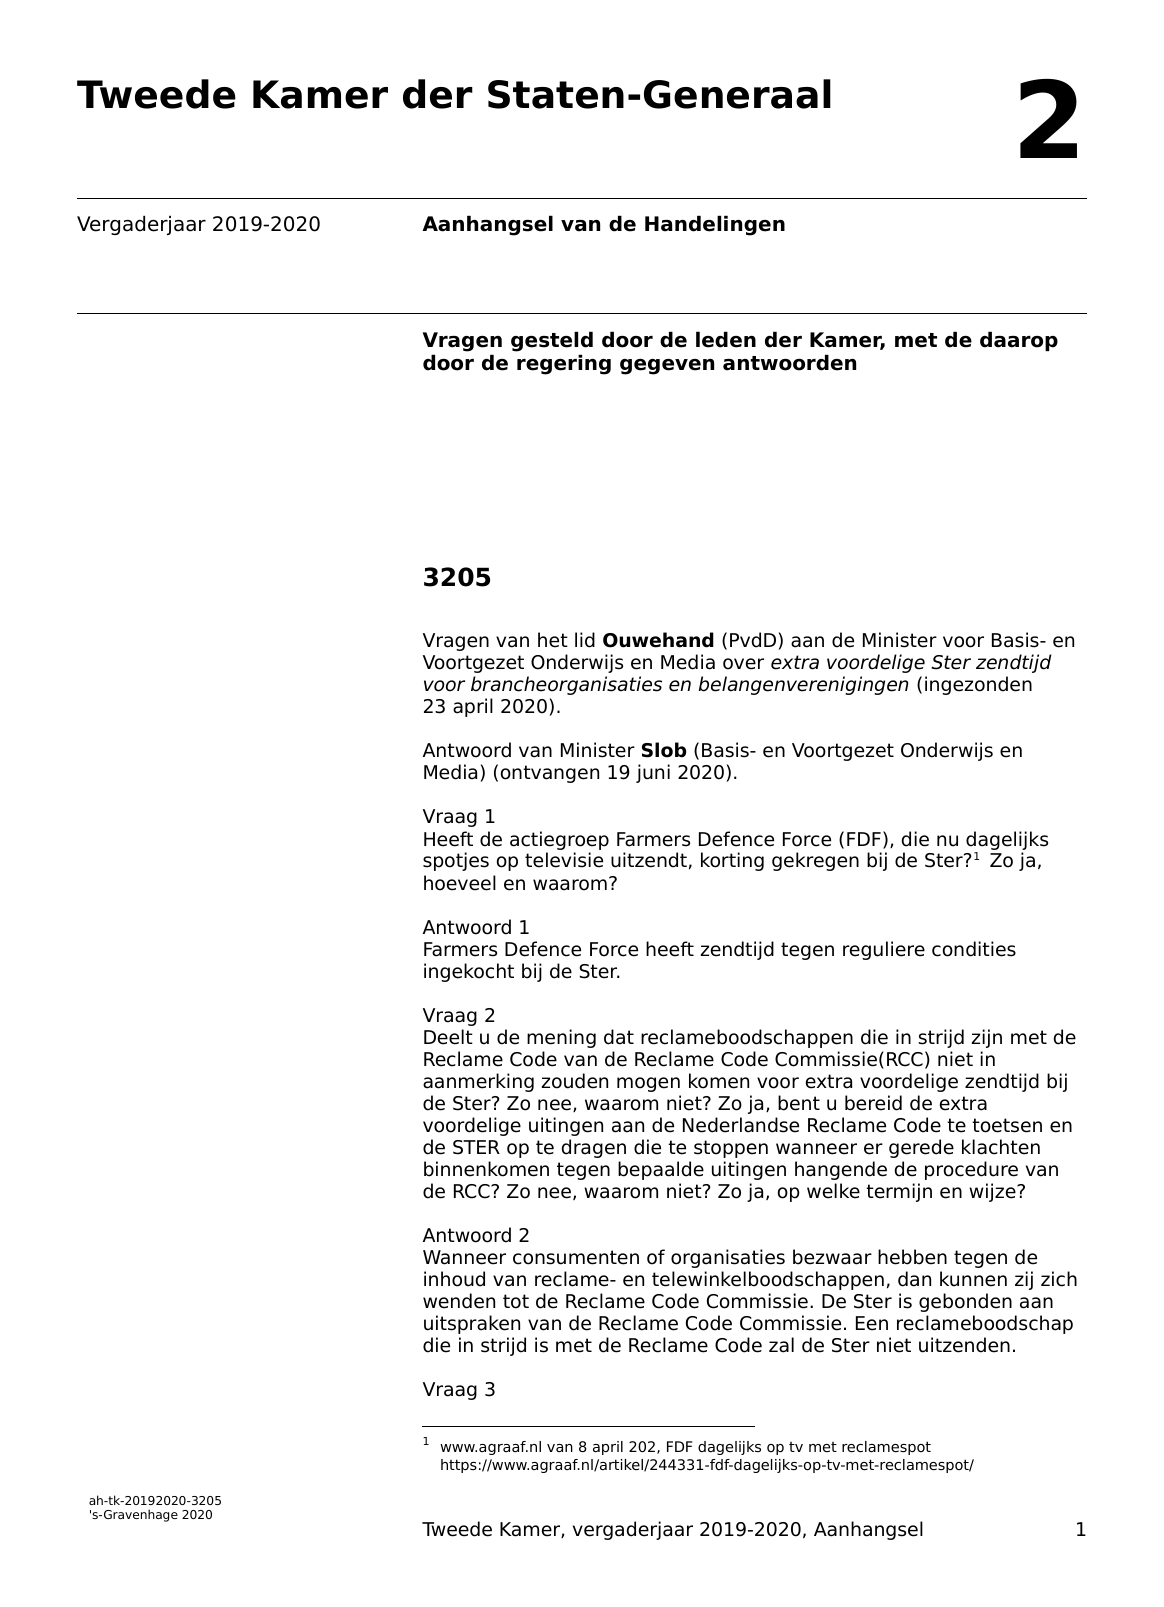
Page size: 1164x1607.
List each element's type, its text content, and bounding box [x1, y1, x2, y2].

table_header Tweede Kamer der Staten-Generaal [77, 59, 886, 198]
text Wanneer consumenten of organisaties bezwaar hebben tegen de inhoud van reclame- en telewinkelboodschappen, dan kunnen zij zich wenden tot de Reclame Code Commissie. De Ster is gebonden aan uitspraken van de Reclame Code Commissie. Een reclameboodschap die in strijd is met de Reclame Code zal de Ster niet uitzenden. [422, 1247, 1087, 1357]
text www.agraaf.nl van 8 april 202, FDF dagelijks op tv met reclamespot https://www.agraaf.nl/artikel/244331-fdf-dagelijks-op-tv-met-reclamespot/ [422, 1435, 1087, 1474]
table_cell Aanhangsel van de Handelingen [422, 199, 1087, 313]
text Vraag 1 [422, 806, 1087, 828]
text ah-tk-20192020-3205 [88, 1494, 323, 1508]
table_header 2 [886, 59, 1087, 198]
text 3205 [422, 563, 1087, 592]
text Heeft de actiegroep Farmers Defence Force (FDF), die nu dagelijks spotjes op televisie uitzendt, korting gekregen bij de Ster? Zo ja, hoeveel en waarom? [422, 828, 1087, 894]
text Antwoord 1 [422, 917, 1087, 938]
text Vraag 2 [422, 1005, 1087, 1027]
text 's-Gravenhage 2020 [88, 1508, 323, 1522]
table_cell Vragen gesteld door de leden der Kamer, met de daarop door de regering gegeven antwoorden [422, 314, 1087, 375]
table_cell Vergaderjaar 2019-2020 [77, 199, 422, 313]
text Antwoord 2 [422, 1225, 1087, 1247]
text Antwoord van Minister Slob (Basis- en Voortgezet Onderwijs en Media) (ontvangen 19 juni 2020). [422, 740, 1087, 784]
table_cell [77, 314, 422, 375]
text Vraag 3 [422, 1379, 1087, 1401]
text Vragen van het lid Ouwehand (PvdD) aan de Minister voor Basis- en Voortgezet Onderwijs en Media over extra voordelige Ster zendtijd voor brancheorganisaties en belangenverenigingen (ingezonden 23 april 2020). [422, 630, 1087, 718]
text Deelt u de mening dat reclameboodschappen die in strijd zijn met de Reclame Code van de Reclame Code Commissie(RCC) niet in aanmerking zouden mogen komen voor extra voordelige zendtijd bij de Ster? Zo nee, waarom niet? Zo ja, bent u bereid de extra voordelige uitingen aan de Nederlandse Reclame Code te toetsen en de STER op te dragen die te stoppen wanneer er gerede klachten binnenkomen tegen bepaalde uitingen hangende de procedure van de RCC? Zo nee, waarom niet? Zo ja, op welke termijn en wijze? [422, 1027, 1087, 1202]
text Farmers Defence Force heeft zendtijd tegen reguliere condities ingekocht bij de Ster. [422, 938, 1087, 982]
